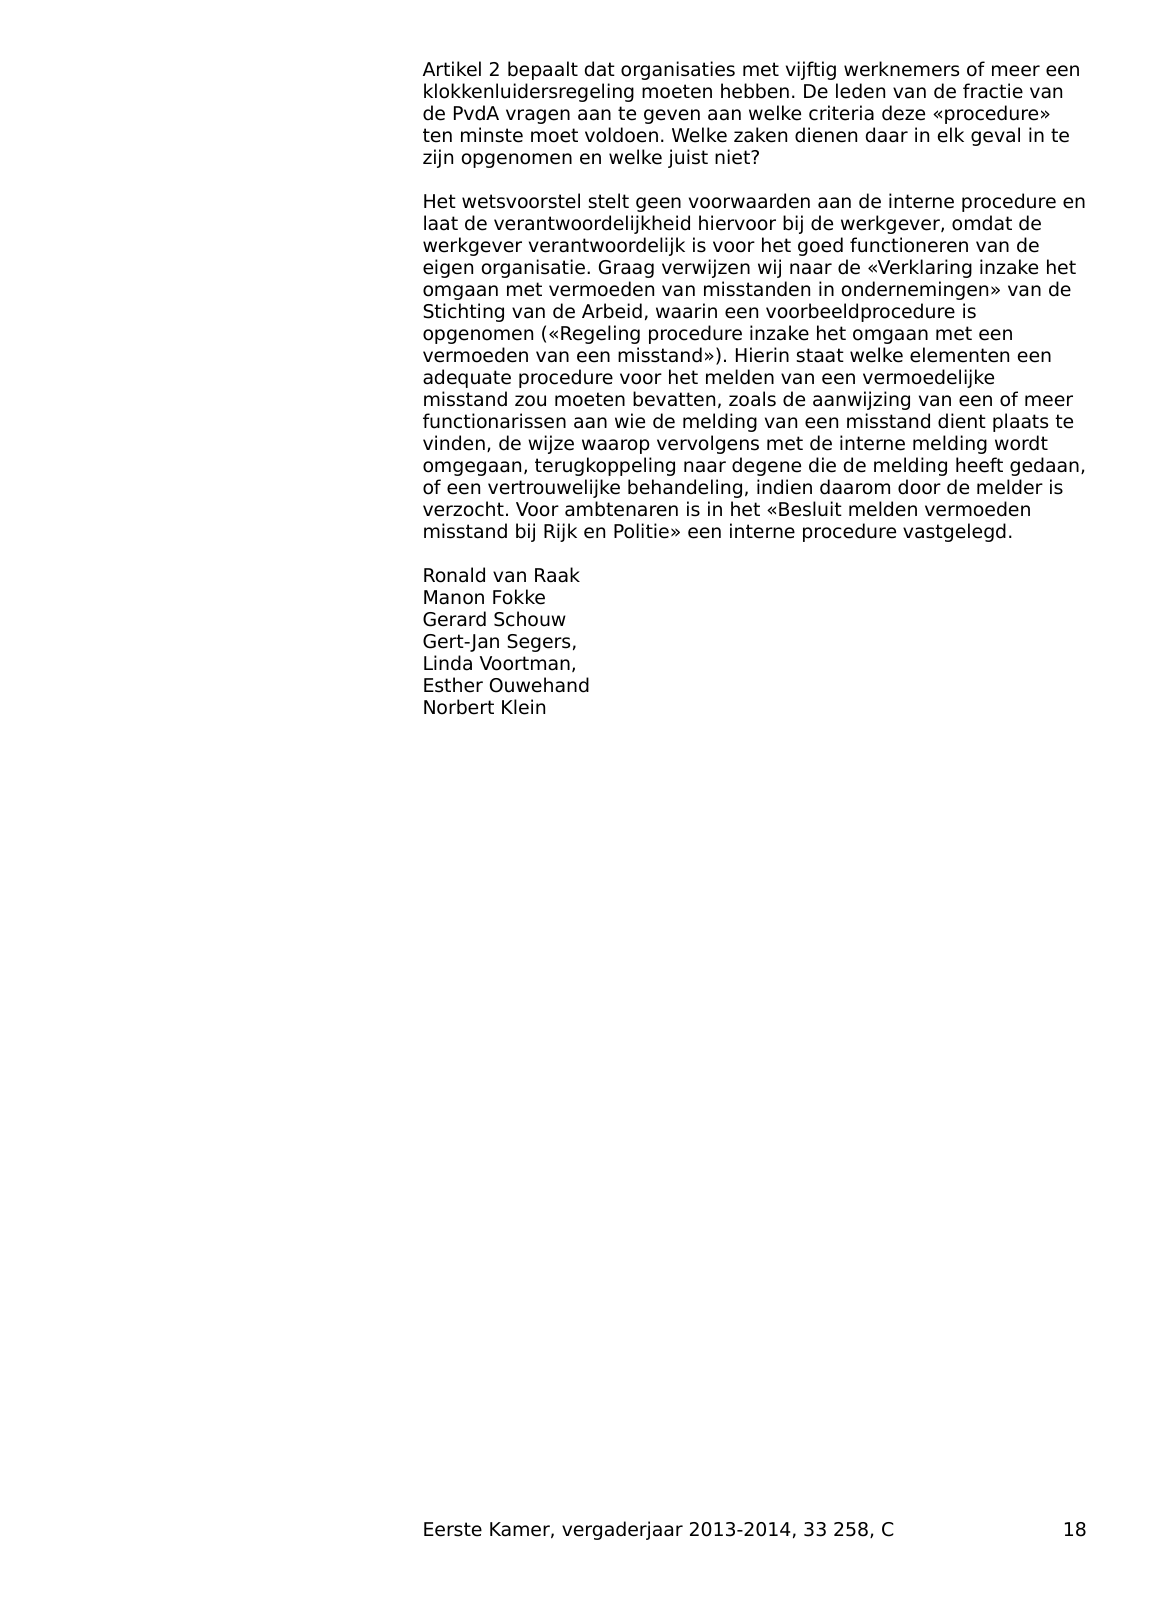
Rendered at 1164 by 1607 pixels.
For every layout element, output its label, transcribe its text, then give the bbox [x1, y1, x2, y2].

text Het wetsvoorstel stelt geen voorwaarden aan de interne procedure en laat de verantwoordelijkheid hiervoor bij de werkgever, omdat de werkgever verantwoordelijk is voor het goed functioneren van de eigen organisatie. Graag verwijzen wij naar de «Verklaring inzake het omgaan met vermoeden van misstanden in ondernemingen» van de Stichting van de Arbeid, waarin een voorbeeldprocedure is opgenomen («Regeling procedure inzake het omgaan met een vermoeden van een misstand»). Hierin staat welke elementen een adequate procedure voor het melden van een vermoedelijke misstand zou moeten bevatten, zoals de aanwijzing van een of meer functionarissen aan wie de melding van een misstand dient plaats te vinden, de wijze waarop vervolgens met de interne melding wordt omgegaan, terugkoppeling naar degene die de melding heeft gedaan, of een vertrouwelijke behandeling, indien daarom door de melder is verzocht. Voor ambtenaren is in het «Besluit melden vermoeden misstand bij Rijk en Politie» een interne procedure vastgelegd. [422, 191, 1087, 543]
text Gerard Schouw [422, 609, 1087, 631]
text Esther Ouwehand [422, 675, 1087, 697]
text Manon Fokke [422, 587, 1087, 609]
text Gert-Jan Segers, [422, 631, 1087, 653]
text Linda Voortman, [422, 653, 1087, 675]
text Artikel 2 bepaalt dat organisaties met vijftig werknemers of meer een klokkenluidersregeling moeten hebben. De leden van de fractie van de PvdA vragen aan te geven aan welke criteria deze «procedure» ten minste moet voldoen. Welke zaken dienen daar in elk geval in te zijn opgenomen en welke juist niet? [422, 59, 1087, 169]
text Ronald van Raak [422, 565, 1087, 587]
text Norbert Klein [422, 697, 1087, 719]
